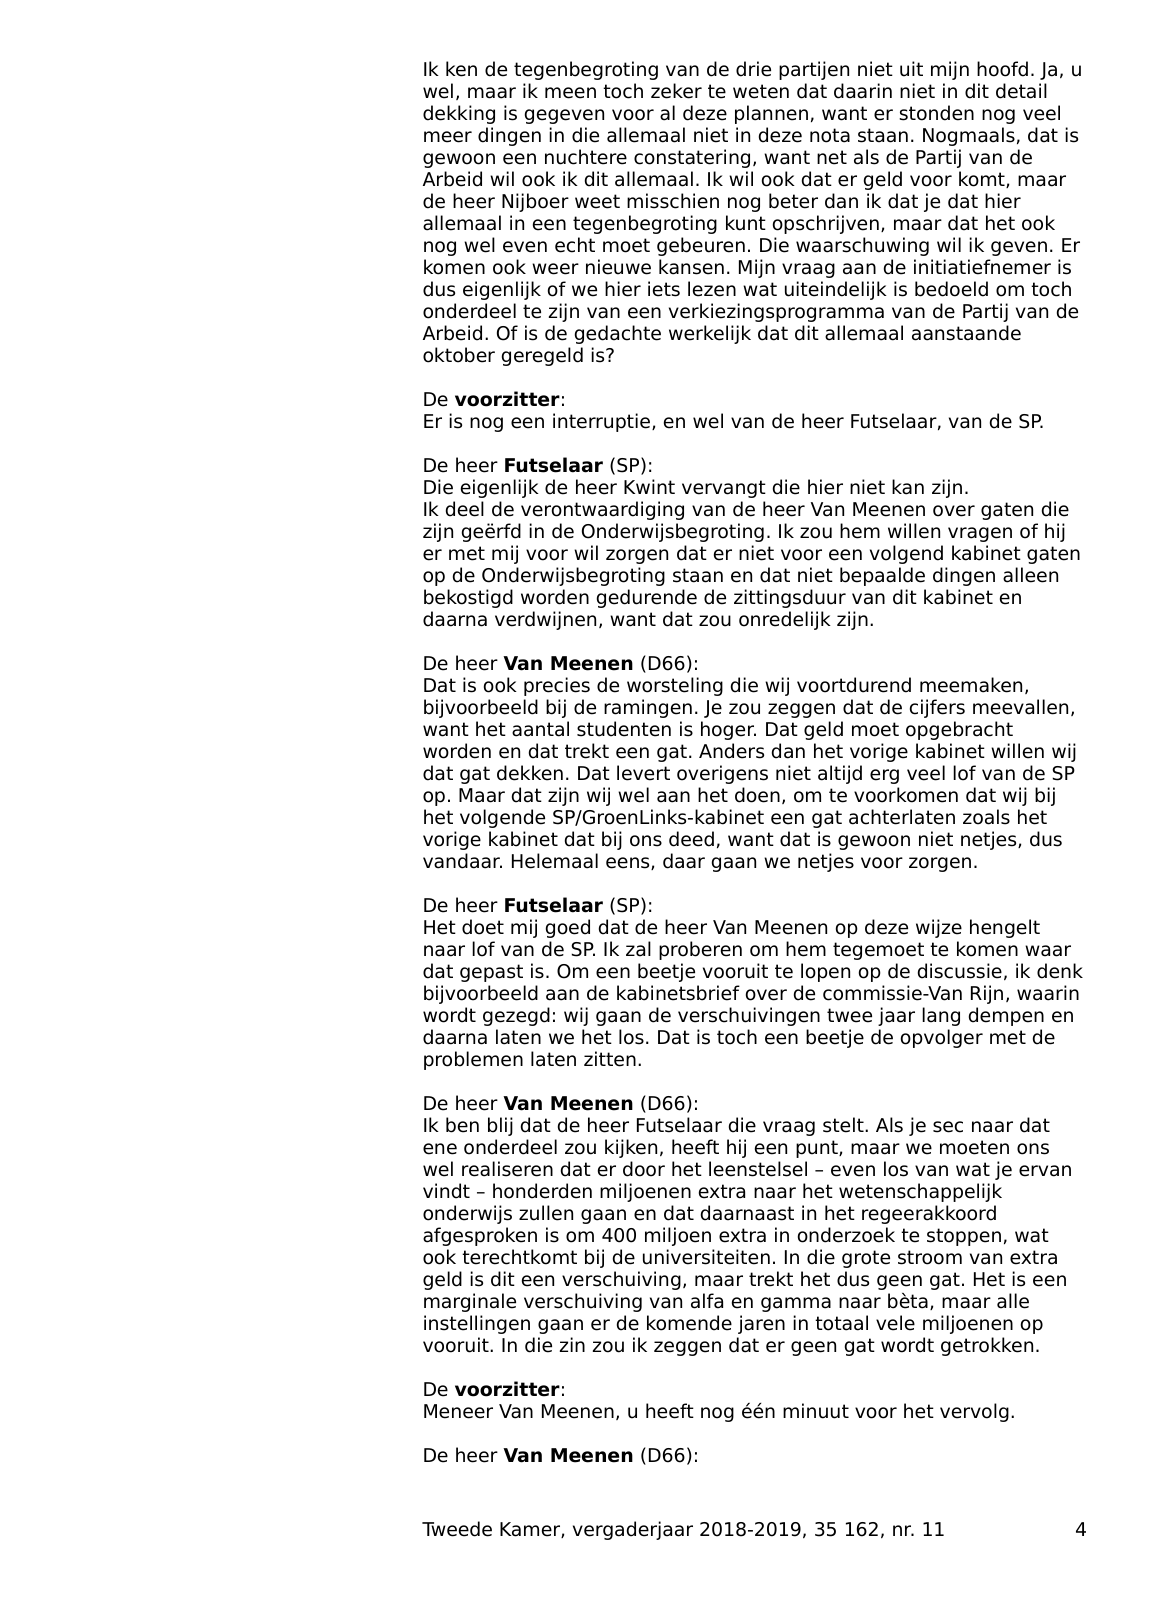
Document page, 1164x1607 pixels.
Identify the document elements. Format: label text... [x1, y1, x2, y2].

text Ik deel de verontwaardiging van de heer Van Meenen over gaten die zijn geërfd in de Onderwijsbegroting. Ik zou hem willen vragen of hij er met mij voor wil zorgen dat er niet voor een volgend kabinet gaten op de Onderwijsbegroting staan en dat niet bepaalde dingen alleen bekostigd worden gedurende de zittingsduur van dit kabinet en daarna verdwijnen, want dat zou onredelijk zijn. [422, 499, 1087, 631]
text De heer Van Meenen (D66): [422, 1093, 1087, 1115]
text Er is nog een interruptie, en wel van de heer Futselaar, van de SP. [422, 411, 1087, 433]
text De heer Futselaar (SP): [422, 455, 1087, 477]
text De voorzitter: [422, 1379, 1087, 1401]
text De heer Van Meenen (D66): [422, 653, 1087, 675]
text Meneer Van Meenen, u heeft nog één minuut voor het vervolg. [422, 1401, 1087, 1423]
text De voorzitter: [422, 389, 1087, 411]
text Die eigenlijk de heer Kwint vervangt die hier niet kan zijn. [422, 477, 1087, 499]
text Ik ken de tegenbegroting van de drie partijen niet uit mijn hoofd. Ja, u wel, maar ik meen toch zeker te weten dat daarin niet in dit detail dekking is gegeven voor al deze plannen, want er stonden nog veel meer dingen in die allemaal niet in deze nota staan. Nogmaals, dat is gewoon een nuchtere constatering, want net als de Partij van de Arbeid wil ook ik dit allemaal. Ik wil ook dat er geld voor komt, maar de heer Nijboer weet misschien nog beter dan ik dat je dat hier allemaal in een tegenbegroting kunt opschrijven, maar dat het ook nog wel even echt moet gebeuren. Die waarschuwing wil ik geven. Er komen ook weer nieuwe kansen. Mijn vraag aan de initiatiefnemer is dus eigenlijk of we hier iets lezen wat uiteindelijk is bedoeld om toch onderdeel te zijn van een verkiezingsprogramma van de Partij van de Arbeid. Of is de gedachte werkelijk dat dit allemaal aanstaande oktober geregeld is? [422, 59, 1087, 367]
text Het doet mij goed dat de heer Van Meenen op deze wijze hengelt naar lof van de SP. Ik zal proberen om hem tegemoet te komen waar dat gepast is. Om een beetje vooruit te lopen op de discussie, ik denk bijvoorbeeld aan de kabinetsbrief over de commissie-Van Rijn, waarin wordt gezegd: wij gaan de verschuivingen twee jaar lang dempen en daarna laten we het los. Dat is toch een beetje de opvolger met de problemen laten zitten. [422, 917, 1087, 1071]
text De heer Futselaar (SP): [422, 895, 1087, 917]
text De heer Van Meenen (D66): [422, 1445, 1087, 1467]
text Ik ben blij dat de heer Futselaar die vraag stelt. Als je sec naar dat ene onderdeel zou kijken, heeft hij een punt, maar we moeten ons wel realiseren dat er door het leenstelsel – even los van wat je ervan vindt – honderden miljoenen extra naar het wetenschappelijk onderwijs zullen gaan en dat daarnaast in het regeerakkoord afgesproken is om 400 miljoen extra in onderzoek te stoppen, wat ook terechtkomt bij de universiteiten. In die grote stroom van extra geld is dit een verschuiving, maar trekt het dus geen gat. Het is een marginale verschuiving van alfa en gamma naar bèta, maar alle instellingen gaan er de komende jaren in totaal vele miljoenen op vooruit. In die zin zou ik zeggen dat er geen gat wordt getrokken. [422, 1115, 1087, 1357]
text Dat is ook precies de worsteling die wij voortdurend meemaken, bijvoorbeeld bij de ramingen. Je zou zeggen dat de cijfers meevallen, want het aantal studenten is hoger. Dat geld moet opgebracht worden en dat trekt een gat. Anders dan het vorige kabinet willen wij dat gat dekken. Dat levert overigens niet altijd erg veel lof van de SP op. Maar dat zijn wij wel aan het doen, om te voorkomen dat wij bij het volgende SP/GroenLinks-kabinet een gat achterlaten zoals het vorige kabinet dat bij ons deed, want dat is gewoon niet netjes, dus vandaar. Helemaal eens, daar gaan we netjes voor zorgen. [422, 675, 1087, 873]
